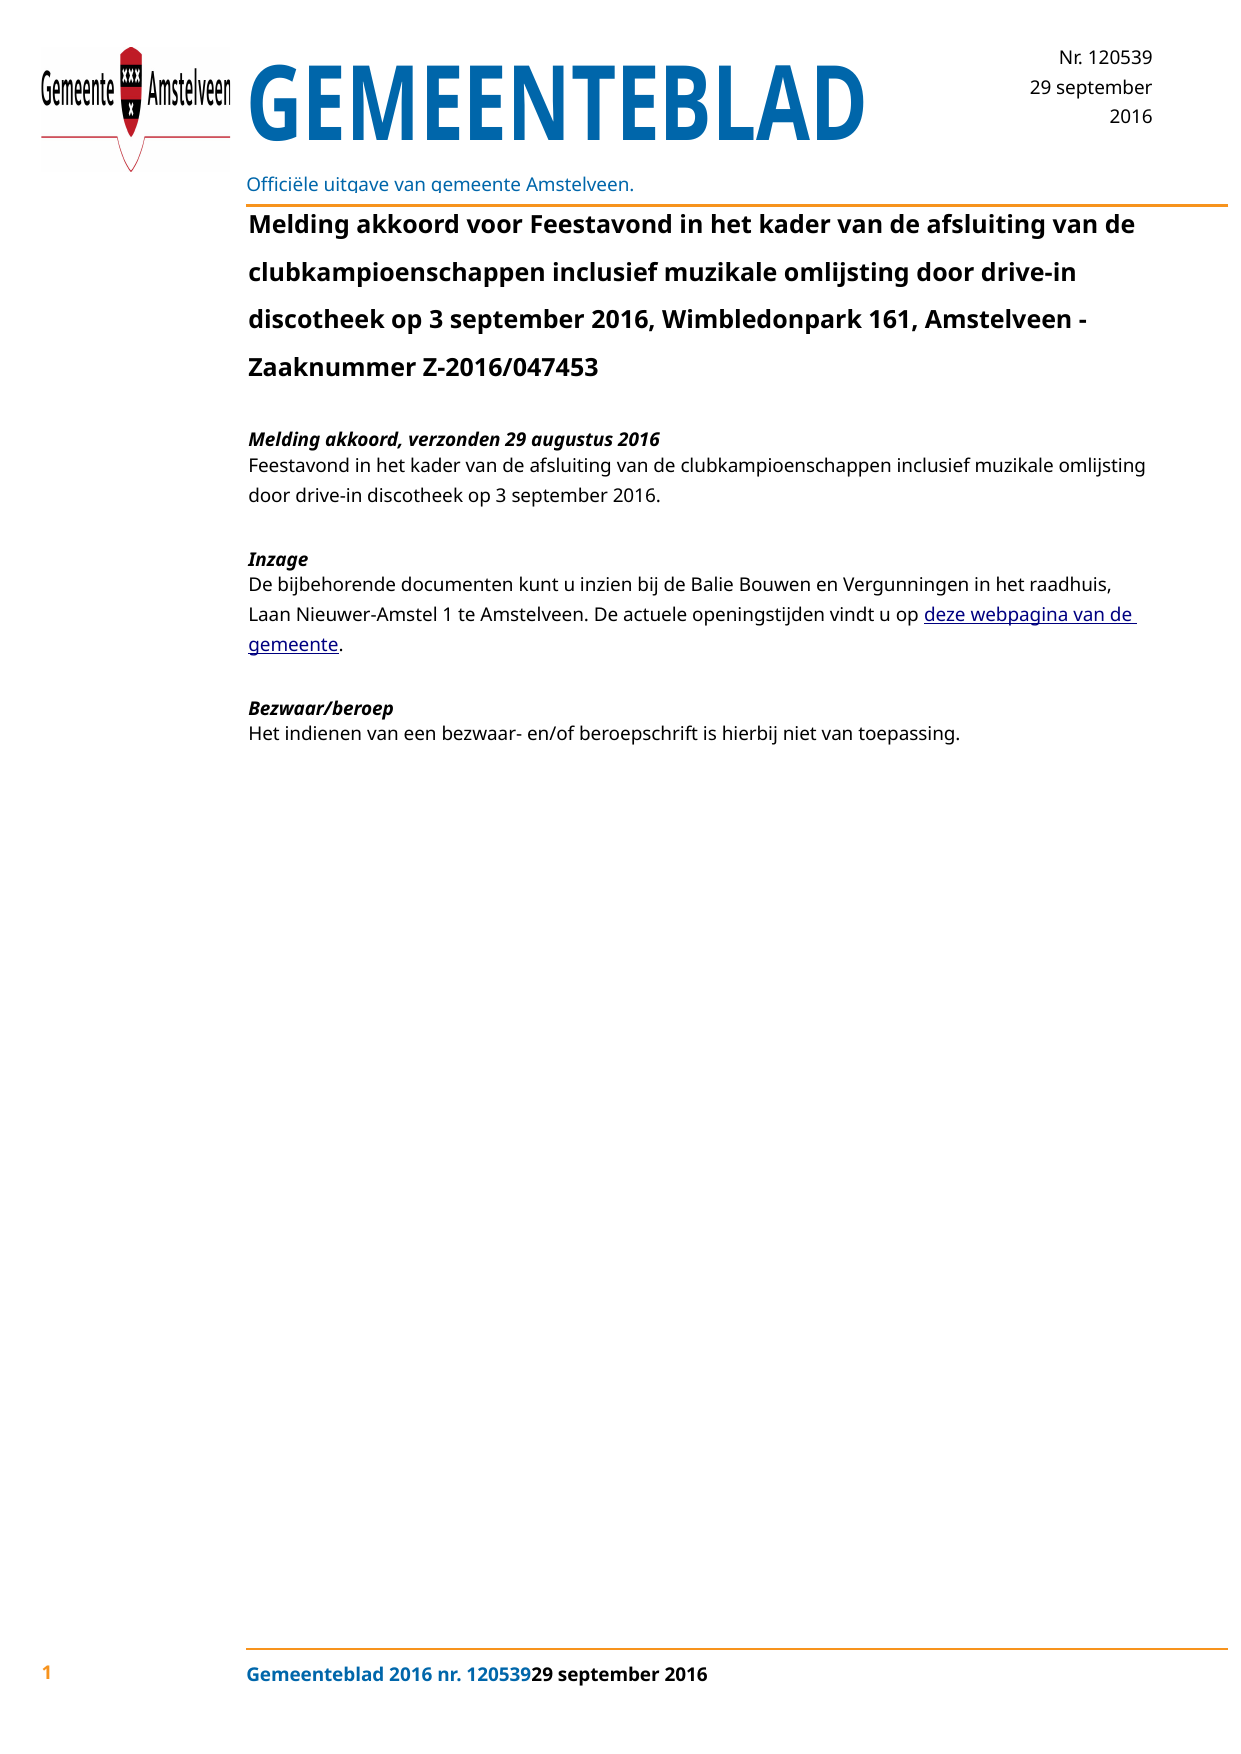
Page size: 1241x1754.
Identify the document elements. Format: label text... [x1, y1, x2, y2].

text Melding akkoord voor Feestavond in het kader van de afsluiting van de clubkampioenschappen inclusief muzikale omlijsting door drive-in discotheek op 3 september 2016, Wimbledonpark 161, Amstelveen - Zaaknummer Z-2016/047453 [248, 207, 1152, 384]
picture [41, 47, 231, 172]
text Het indienen van een bezwaar- en/of beroepschrift is hierbij niet van toepassing. [248, 721, 1152, 746]
text Inzage [248, 546, 1152, 572]
text Bezwaar/beroep [248, 695, 1152, 721]
text Melding akkoord, verzonden 29 augustus 2016 [248, 427, 1152, 452]
text De bijbehorende documenten kunt u inzien bij de Balie Bouwen en Vergunningen in het raadhuis, Laan Nieuwer-Amstel 1 te Amstelveen. De actuele openingstijden vindt u op deze webpagina van de gemeente. [248, 572, 1152, 657]
text Feestavond in het kader van de afsluiting van de clubkampioenschappen inclusief muzikale omlijsting door drive-in discotheek op 3 september 2016. [248, 452, 1152, 508]
